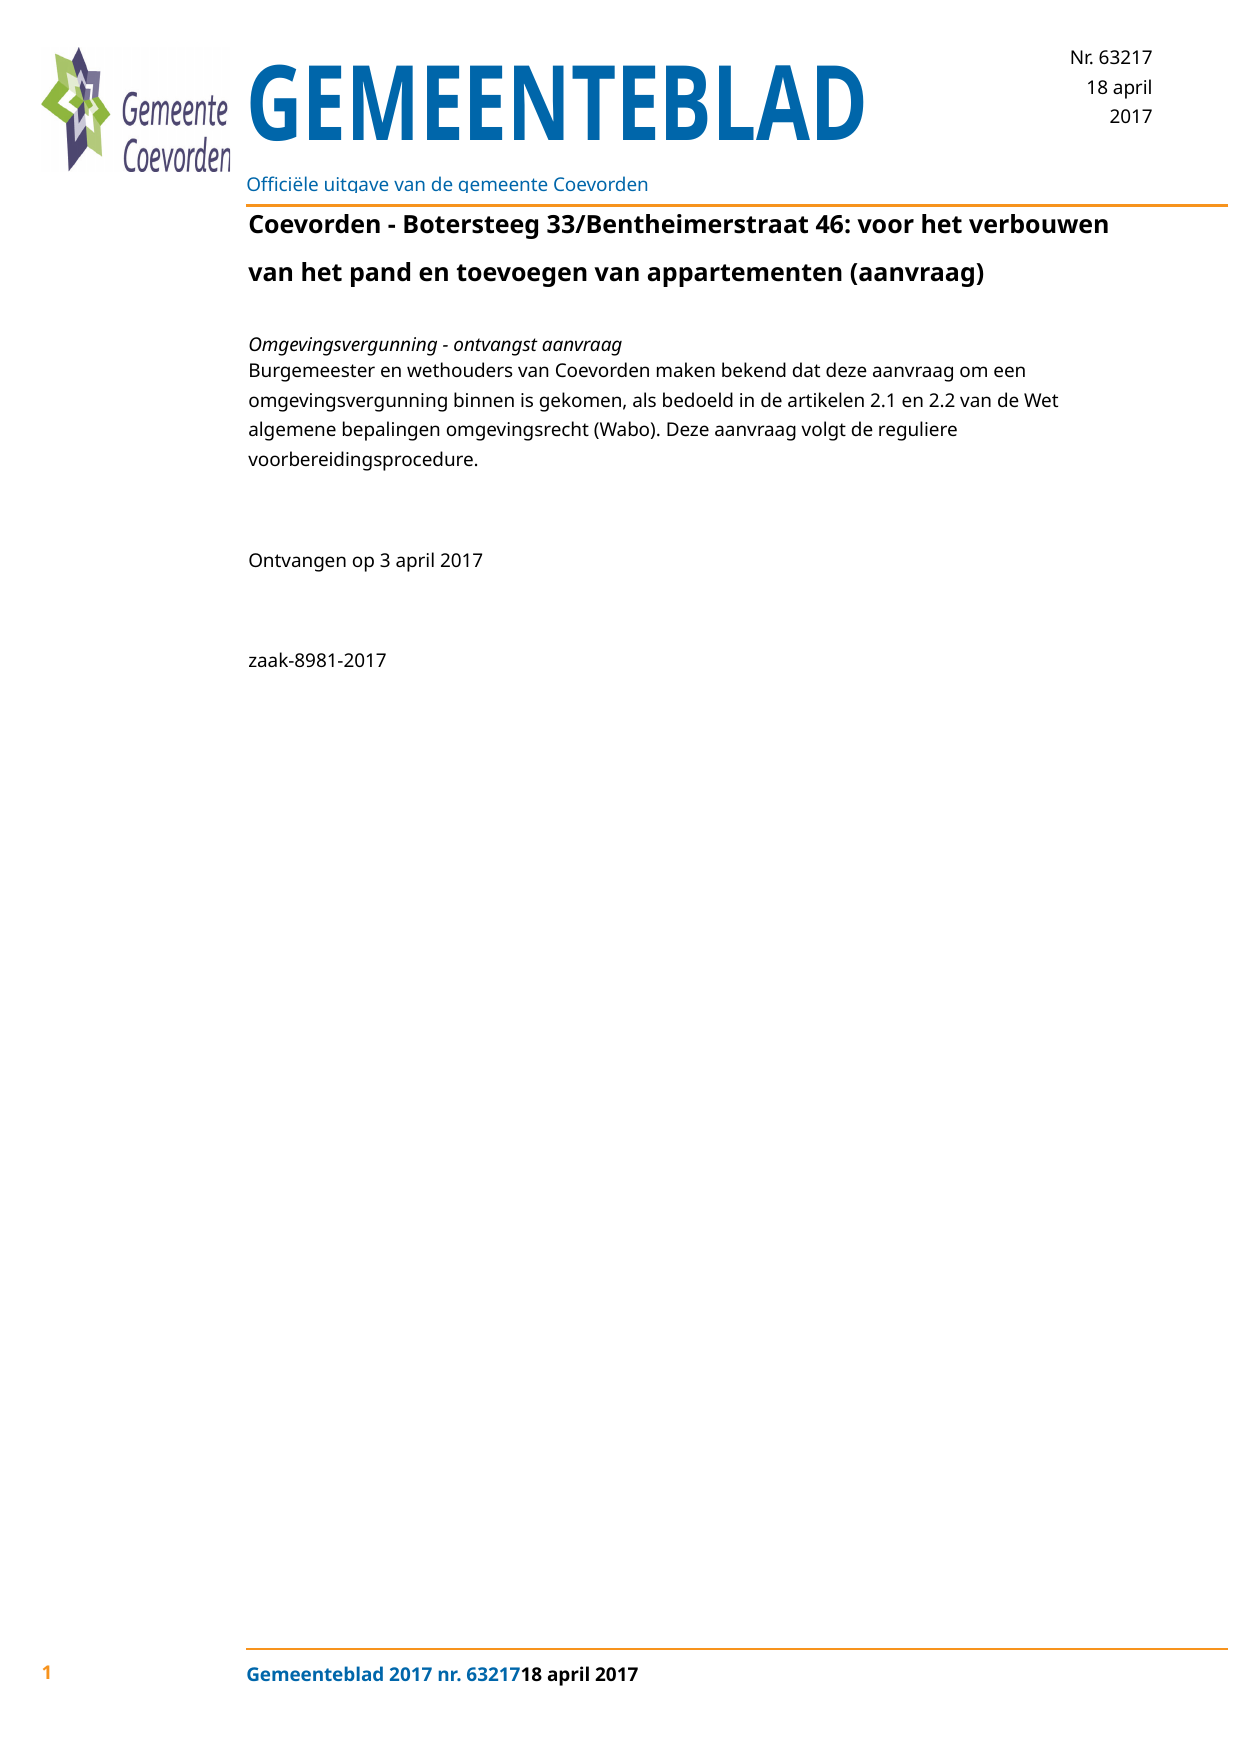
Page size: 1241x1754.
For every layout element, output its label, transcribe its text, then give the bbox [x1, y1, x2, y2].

text Coevorden - Botersteeg 33/Bentheimerstraat 46: voor het verbouwen van het pand en toevoegen van appartementen (aanvraag) [248, 207, 1152, 288]
text Ontvangen op 3 april 2017 [248, 547, 1152, 572]
picture [41, 47, 231, 172]
text zaak-8981-2017 [248, 648, 1152, 673]
text Omgevingsvergunning - ontvangst aanvraag [248, 331, 1152, 357]
text Burgemeester en wethouders van Coevorden maken bekend dat deze aanvraag om een omgevingsvergunning binnen is gekomen, als bedoeld in de artikelen 2.1 en 2.2 van de Wet algemene bepalingen omgevingsrecht (Wabo). Deze aanvraag volgt de reguliere voorbereidingsprocedure. [248, 357, 1152, 472]
